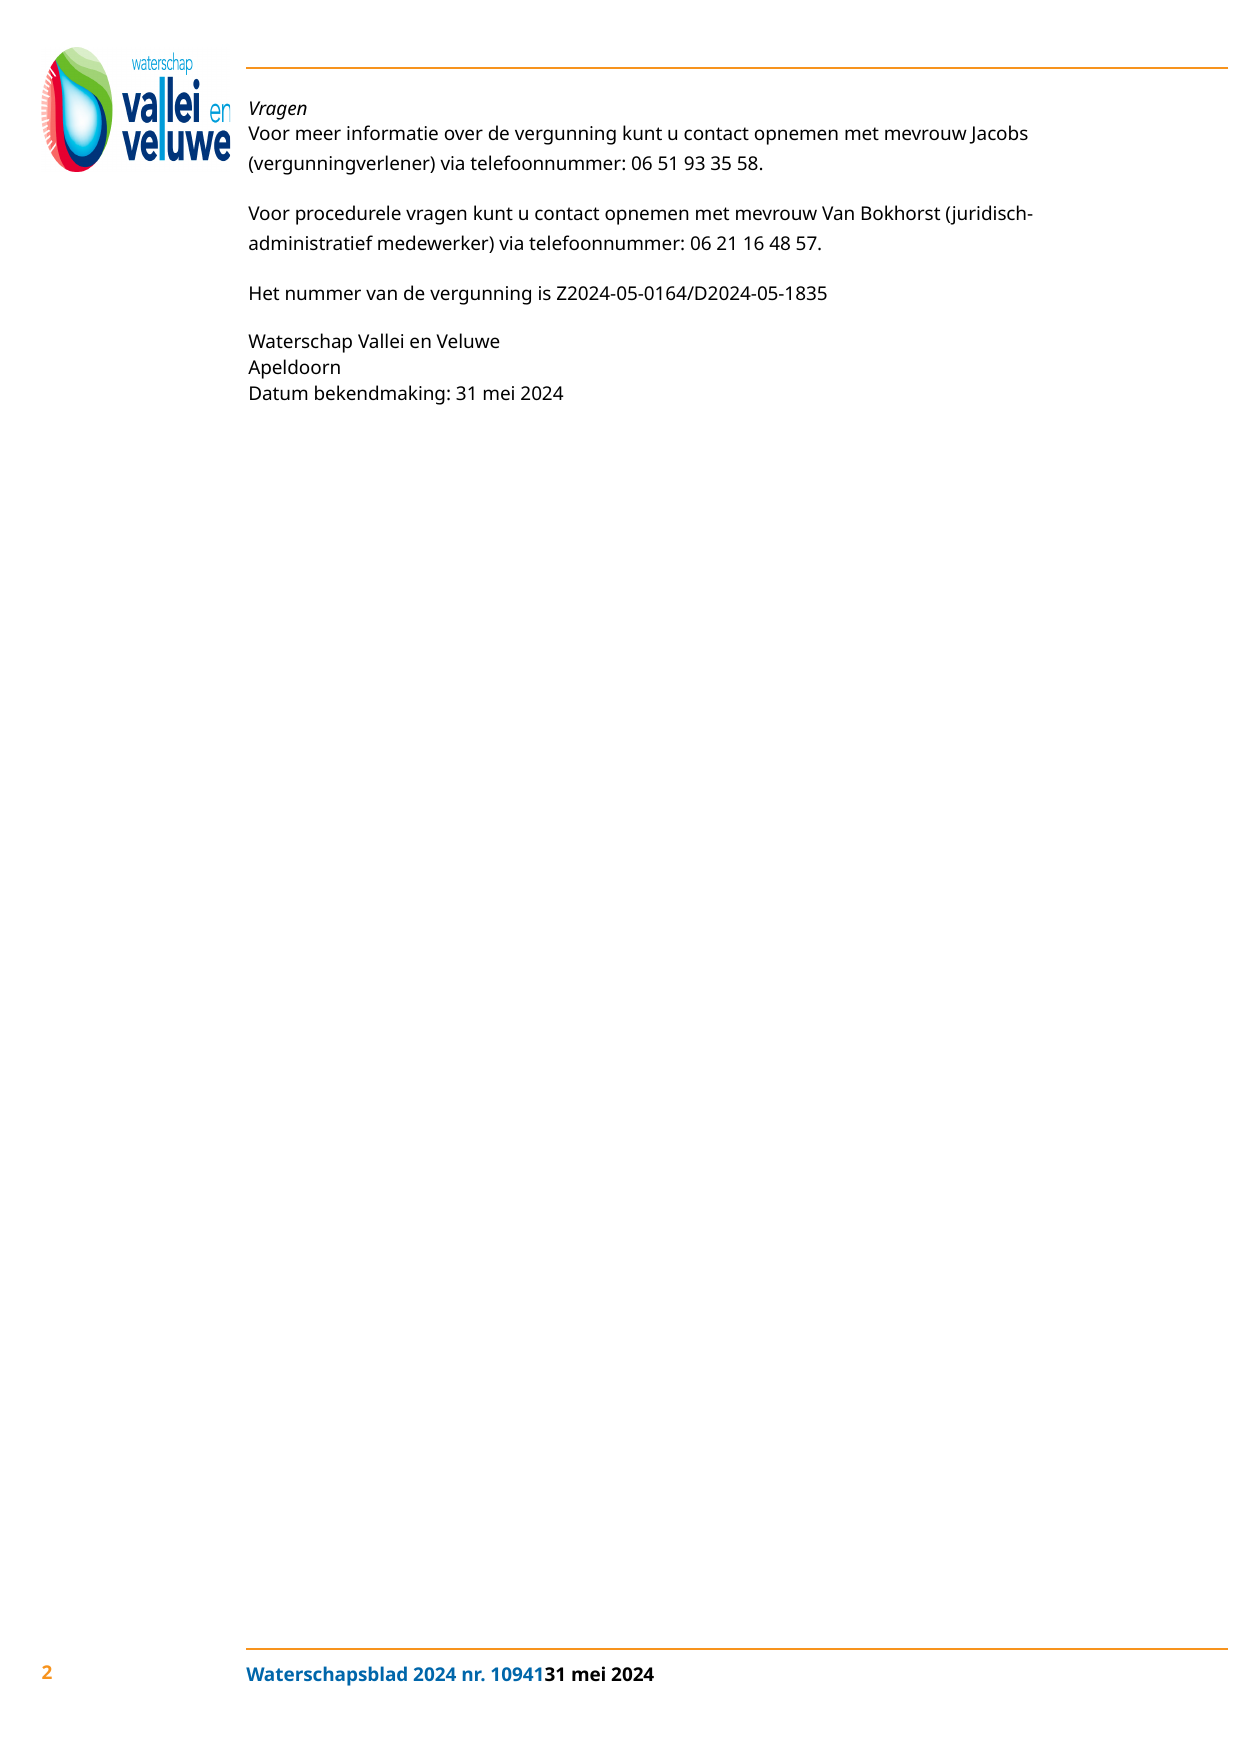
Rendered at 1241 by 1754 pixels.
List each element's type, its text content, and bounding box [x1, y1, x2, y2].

text Waterschap Vallei en Veluwe [248, 328, 1152, 354]
text Voor meer informatie over de vergunning kunt u contact opnemen met mevrouw Jacobs (vergunningverlener) via telefoonnummer: 06 51 93 35 58. [248, 121, 1152, 176]
text Het nummer van de vergunning is Z2024-05-0164/D2024-05-1835 [248, 281, 1152, 306]
picture [41, 47, 231, 172]
text Datum bekendmaking: 31 mei 2024 [248, 380, 1152, 406]
text Voor procedurele vragen kunt u contact opnemen met mevrouw Van Bokhorst (juridisch-administratief medewerker) via telefoonnummer: 06 21 16 48 57. [248, 201, 1152, 256]
text Apeldoorn [248, 354, 1152, 380]
text Vragen [248, 95, 1152, 121]
